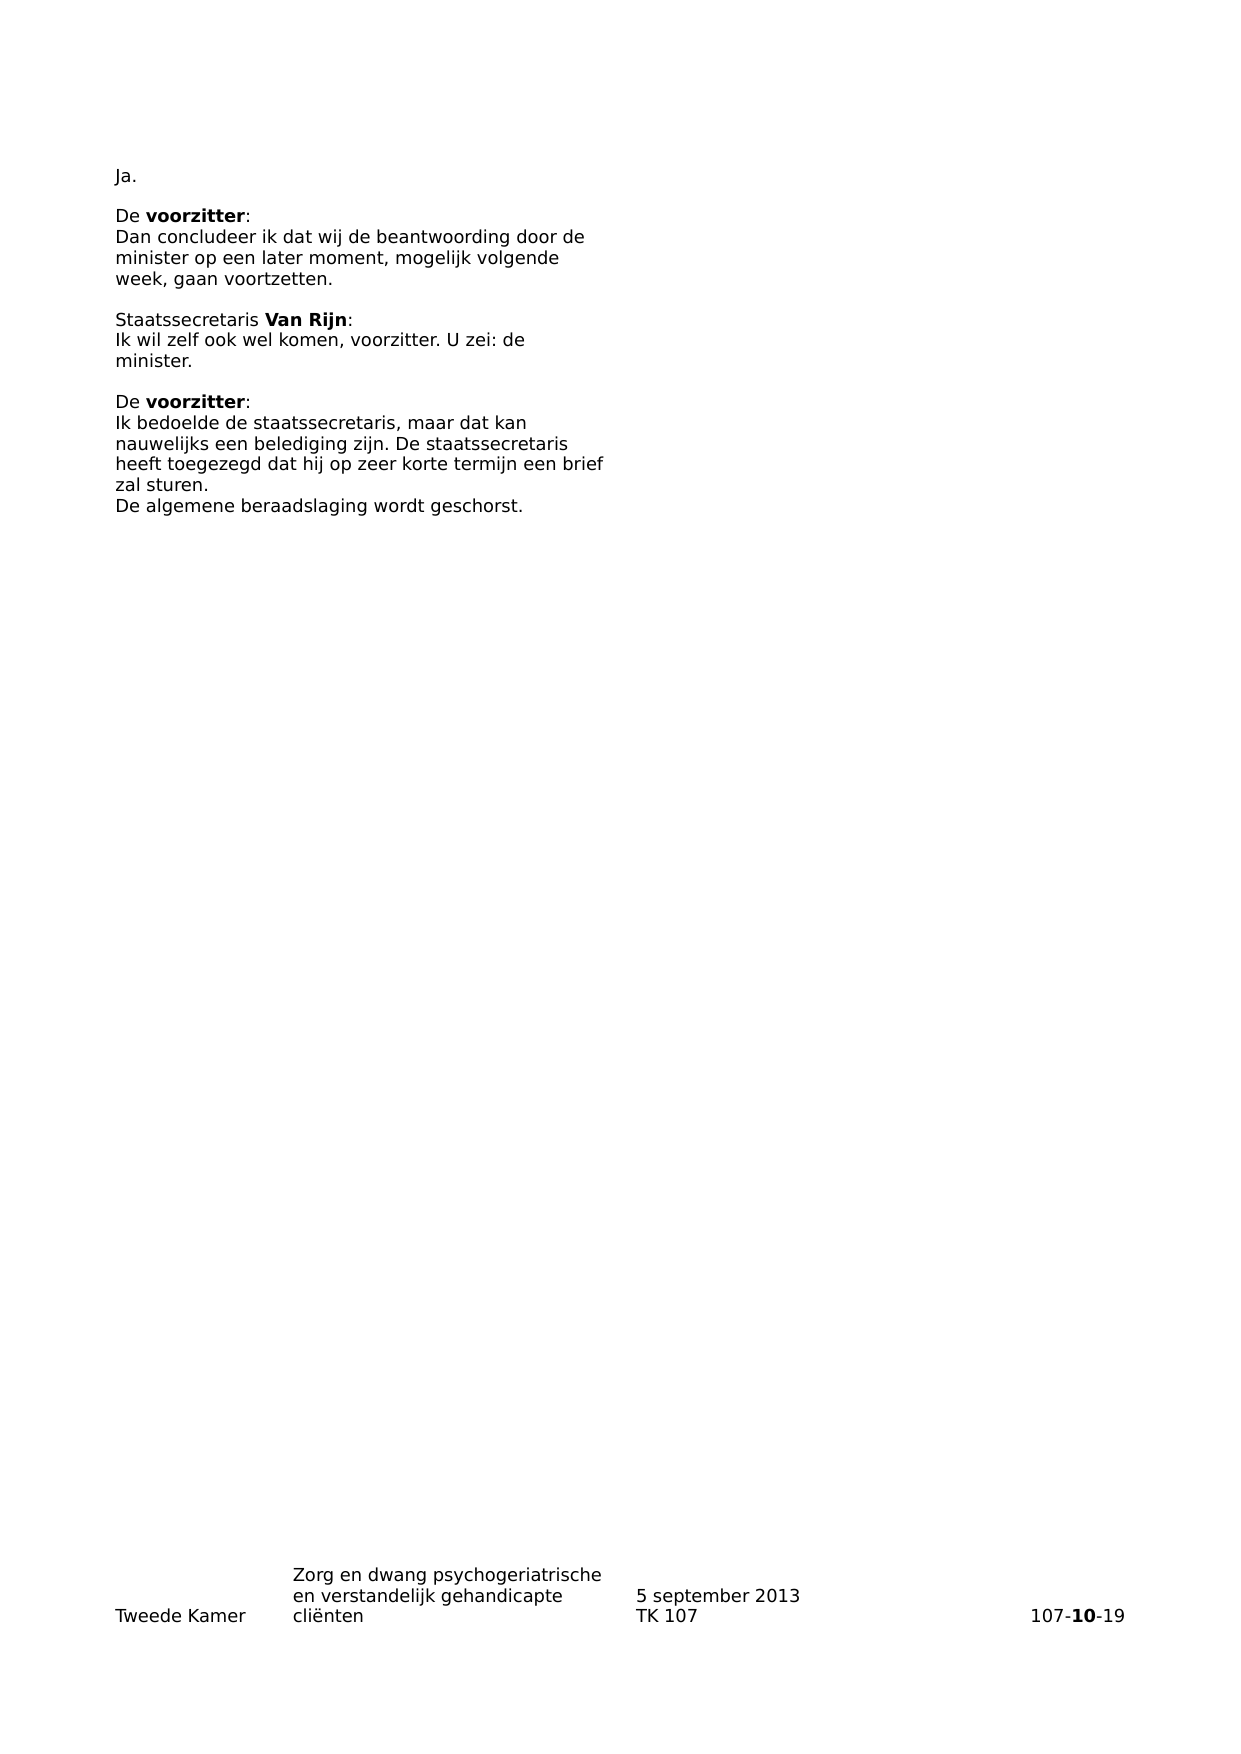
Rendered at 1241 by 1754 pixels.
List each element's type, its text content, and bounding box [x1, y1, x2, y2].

text Ja. [115, 165, 605, 186]
text Ik wil zelf ook wel komen, voorzitter. U zei: de minister. [115, 330, 605, 372]
text Dan concludeer ik dat wij de beantwoording door de minister op een later moment, mogelijk volgende week, gaan voortzetten. [115, 227, 605, 289]
text Ik bedoelde de staatssecretaris, maar dat kan nauwelijks een belediging zijn. De staatssecretaris heeft toegezegd dat hij op zeer korte termijn een brief zal sturen. [115, 412, 605, 496]
text De algemene beraadslaging wordt geschorst. [115, 496, 605, 517]
text De voorzitter: [115, 392, 605, 412]
text De voorzitter: [115, 206, 605, 227]
text Staatssecretaris Van Rijn: [115, 309, 605, 330]
